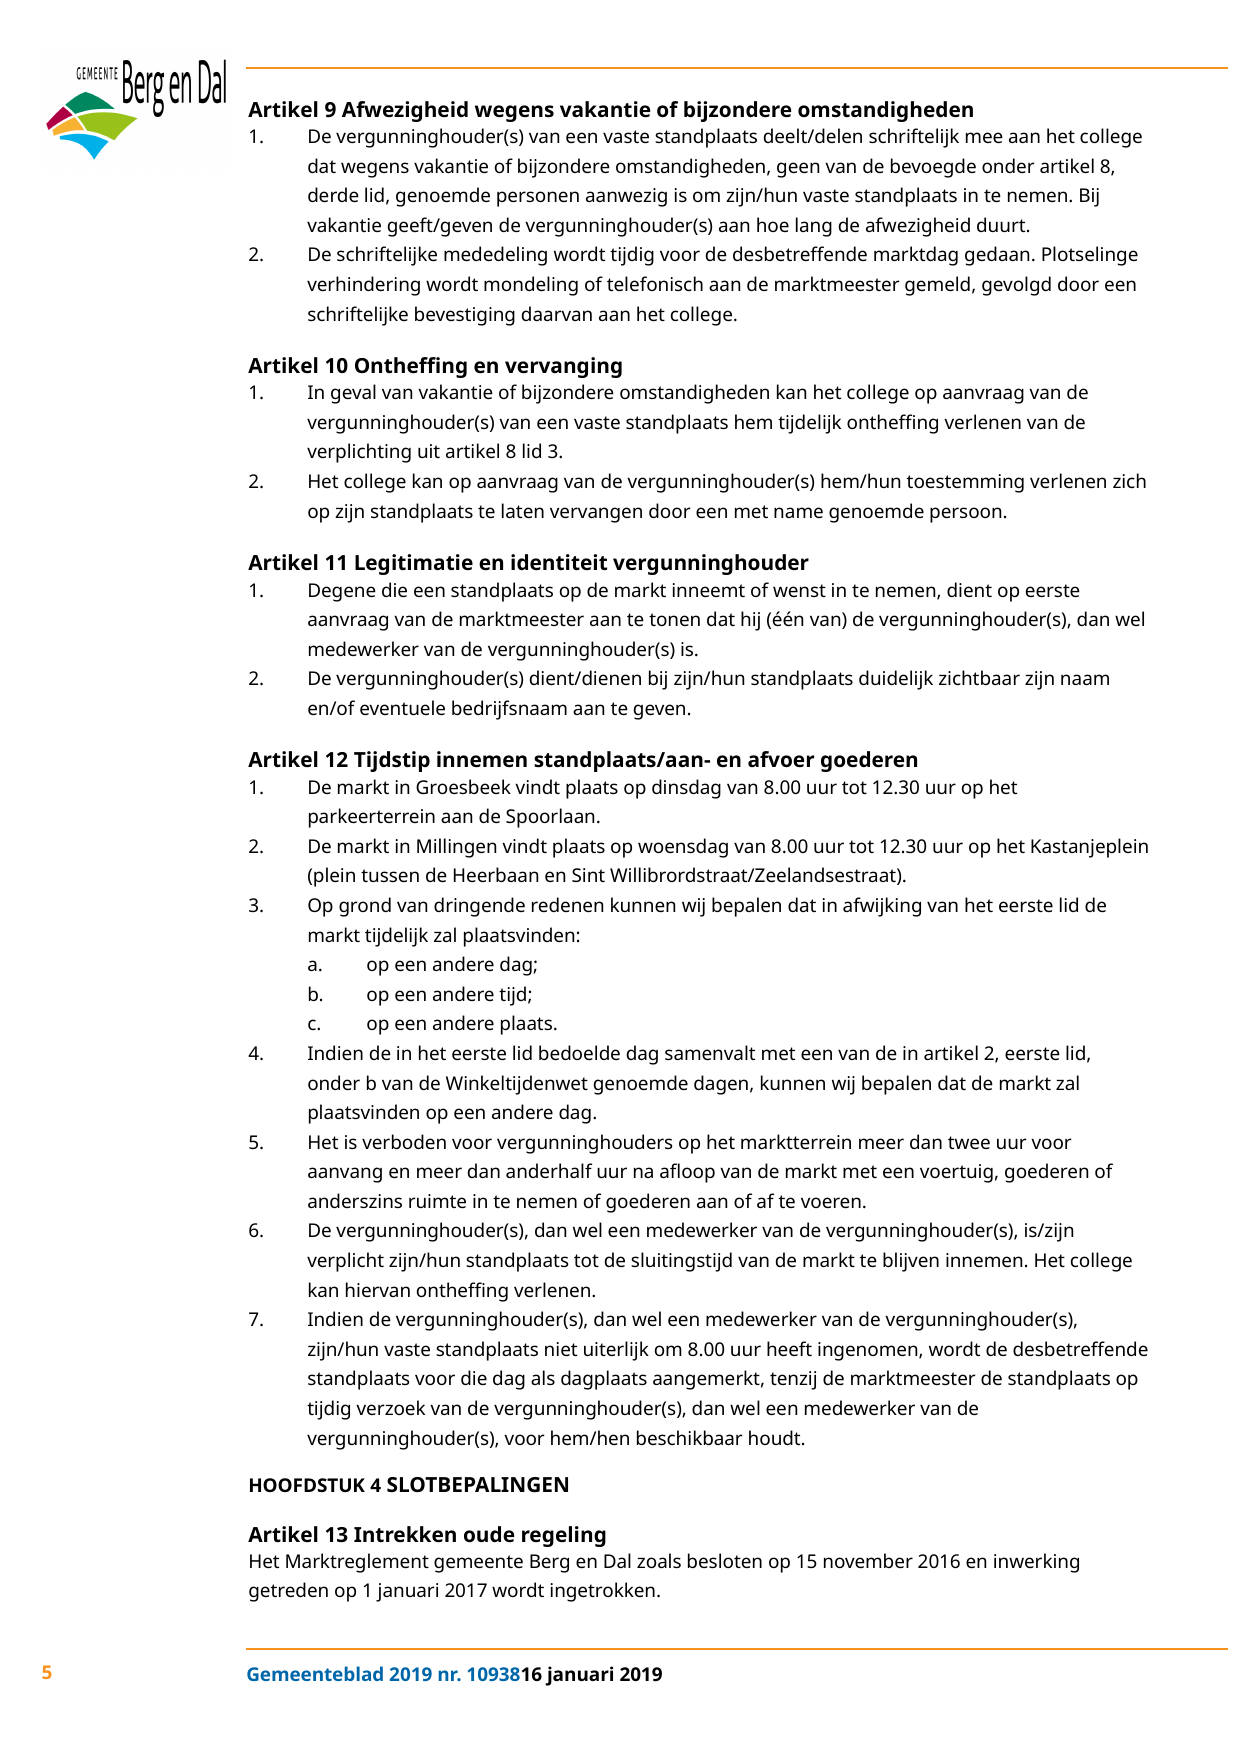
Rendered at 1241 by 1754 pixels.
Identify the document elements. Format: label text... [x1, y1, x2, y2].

list De markt in Groesbeek vindt plaats op dinsdag van 8.00 uur tot 12.30 uur op het parkeerterrein aan de Spoorlaan. [248, 774, 1152, 829]
list Indien de vergunninghouder(s), dan wel een medewerker van de vergunninghouder(s), zijn/hun vaste standplaats niet uiterlijk om 8.00 uur heeft ingenomen, wordt de desbetreffende standplaats voor die dag als dagplaats aangemerkt, tenzij de marktmeester de standplaats op tijdig verzoek van de vergunninghouder(s), dan wel een medewerker van de vergunninghouder(s), voor hem/hen beschikbaar houdt. [248, 1306, 1152, 1451]
text Artikel 10 Ontheffing en vervanging [248, 351, 1152, 379]
text Artikel 12 Tijdstip innemen standplaats/aan- en afvoer goederen [248, 746, 1152, 774]
list De schriftelijke mededeling wordt tijdig voor de desbetreffende marktdag gedaan. Plotselinge verhindering wordt mondeling of telefonisch aan de marktmeester gemeld, gevolgd door een schriftelijke bevestiging daarvan aan het college. [248, 242, 1152, 326]
list Het college kan op aanvraag van de vergunninghouder(s) hem/hun toestemming verlenen zich op zijn standplaats te laten vervangen door een met name genoemde persoon. [248, 468, 1152, 524]
text Artikel 13 Intrekken oude regeling [248, 1520, 1152, 1548]
list De vergunninghouder(s), dan wel een medewerker van de vergunninghouder(s), is/zijn verplicht zijn/hun standplaats tot de sluitingstijd van de markt te blijven innemen. Het college kan hiervan ontheffing verlenen. [248, 1218, 1152, 1303]
list Op grond van dringende redenen kunnen wij bepalen dat in afwijking van het eerste lid de markt tijdelijk zal plaatsvinden: [248, 892, 1152, 948]
list Het is verboden voor vergunninghouders op het marktterrein meer dan twee uur voor aanvang en meer dan anderhalf uur na afloop van de markt met een voertuig, goederen of anderszins ruimte in te nemen of goederen aan of af te voeren. [248, 1129, 1152, 1214]
list De vergunninghouder(s) dient/dienen bij zijn/hun standplaats duidelijk zichtbaar zijn naam en/of eventuele bedrijfsnaam aan te geven. [248, 666, 1152, 721]
list In geval van vakantie of bijzondere omstandigheden kan het college op aanvraag van de vergunninghouder(s) van een vaste standplaats hem tijdelijk ontheffing verlenen van de verplichting uit artikel 8 lid 3. [248, 379, 1152, 464]
list op een andere plaats. [307, 1011, 1152, 1036]
text HOOFDSTUK 4 SLOTBEPALINGEN [248, 1470, 1152, 1499]
text Artikel 9 Afwezigheid wegens vakantie of bijzondere omstandigheden [248, 95, 1152, 123]
list Indien de in het eerste lid bedoelde dag samenvalt met een van de in artikel 2, eerste lid, onder b van de Winkeltijdenwet genoemde dagen, kunnen wij bepalen dat de markt zal plaatsvinden op een andere dag. [248, 1040, 1152, 1125]
list De vergunninghouder(s) van een vaste standplaats deelt/delen schriftelijk mee aan het college dat wegens vakantie of bijzondere omstandigheden, geen van de bevoegde onder artikel 8, derde lid, genoemde personen aanwezig is om zijn/hun vaste standplaats in te nemen. Bij vakantie geeft/geven de vergunninghouder(s) aan hoe lang de afwezigheid duurt. [248, 123, 1152, 238]
list op een andere dag; [307, 951, 1152, 977]
list Degene die een standplaats op de markt inneemt of wenst in te nemen, dient op eerste aanvraag van de marktmeester aan te tonen dat hij (één van) de vergunninghouder(s), dan wel medewerker van de vergunninghouder(s) is. [248, 577, 1152, 662]
list De markt in Millingen vindt plaats op woensdag van 8.00 uur tot 12.30 uur op het Kastanjeplein (plein tussen de Heerbaan en Sint Willibrordstraat/Zeelandsestraat). [248, 833, 1152, 888]
list op een andere tijd; [307, 981, 1152, 1007]
picture [41, 47, 231, 172]
text Artikel 11 Legitimatie en identiteit vergunninghouder [248, 548, 1152, 577]
text Het Marktreglement gemeente Berg en Dal zoals besloten op 15 november 2016 en inwerking getreden op 1 januari 2017 wordt ingetrokken. [248, 1548, 1152, 1603]
